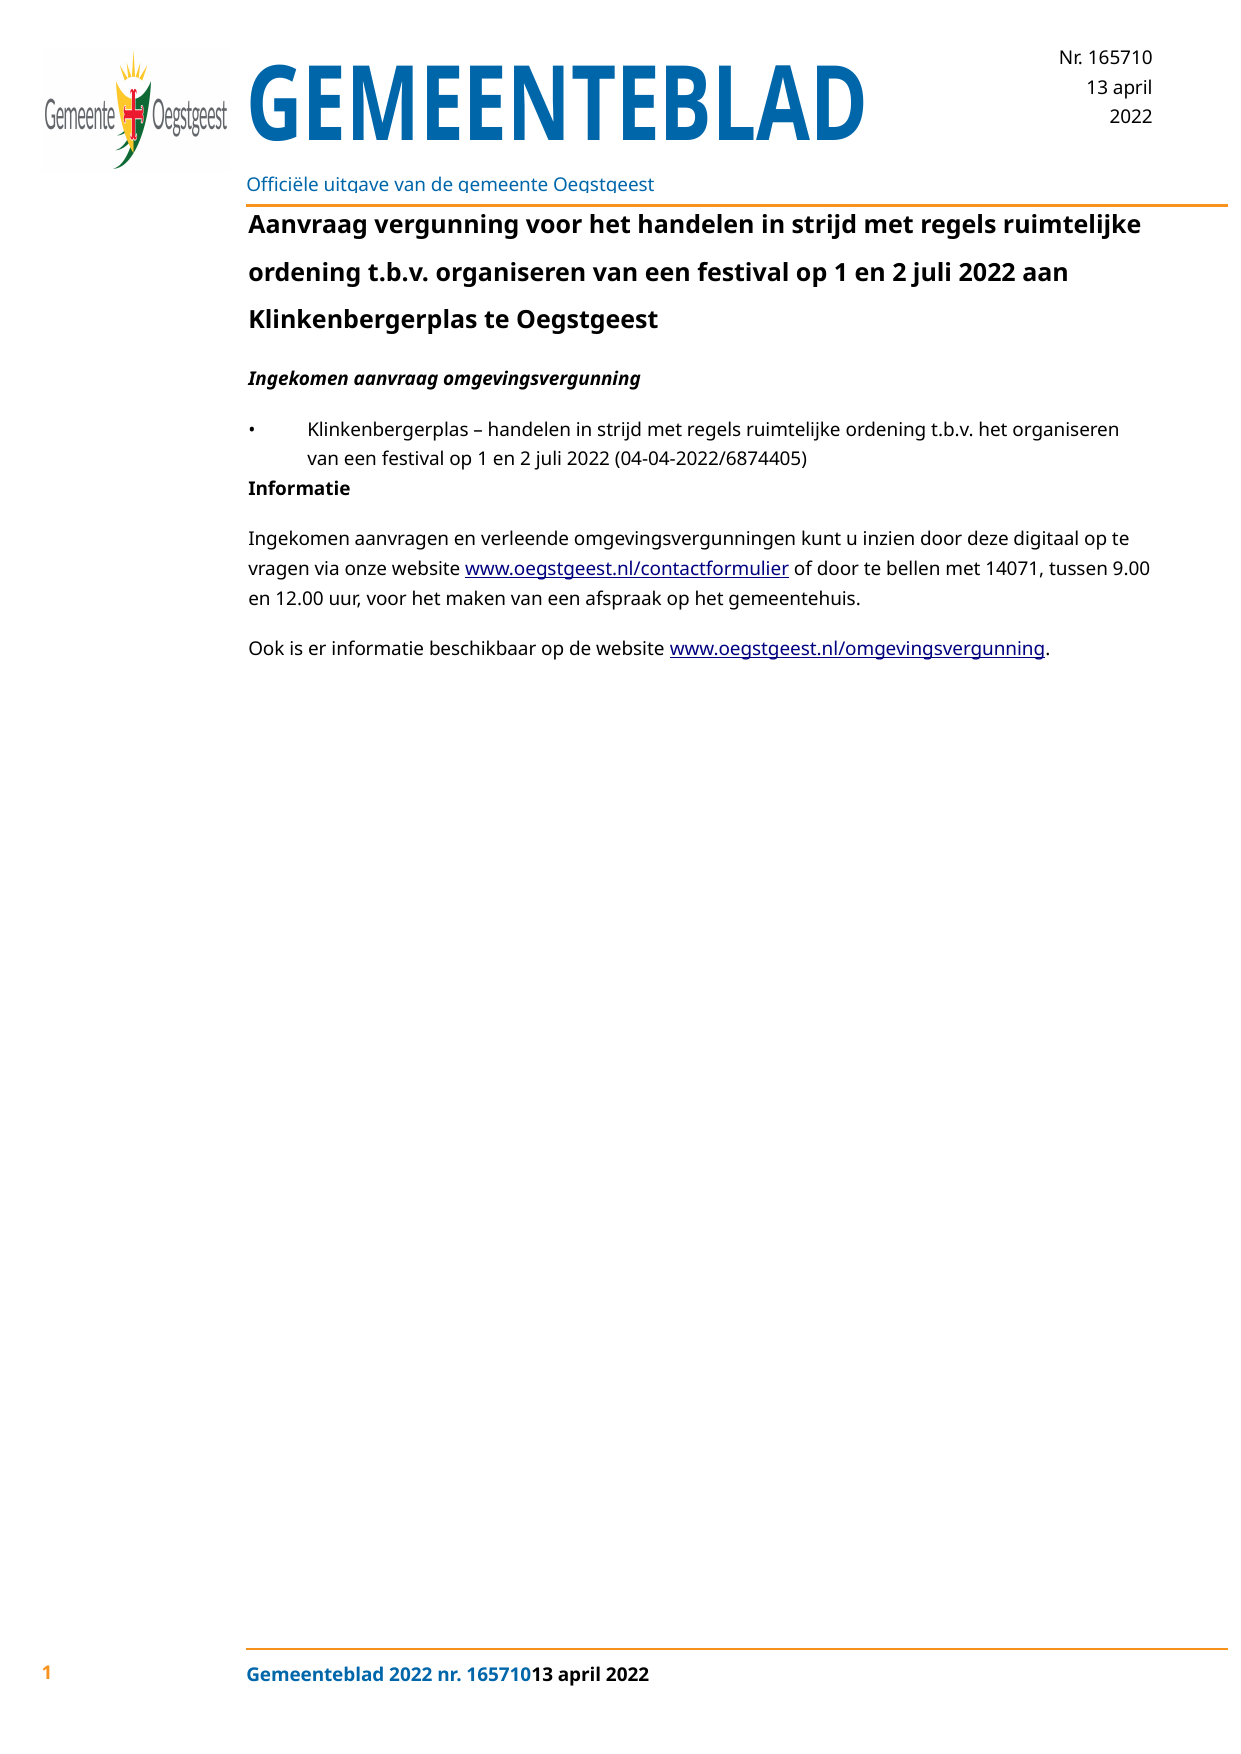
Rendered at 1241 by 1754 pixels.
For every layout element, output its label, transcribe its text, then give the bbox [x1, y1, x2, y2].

text Ingekomen aanvragen en verleende omgevingsvergunningen kunt u inzien door deze digitaal op te vragen via onze website www.oegstgeest.nl/contactformulier of door te bellen met 14071, tussen 9.00 en 12.00 uur, voor het maken van een afspraak op het gemeentehuis. [248, 526, 1152, 610]
list Klinkenbergerplas – handelen in strijd met regels ruimtelijke ordening t.b.v. het organiseren van een festival op 1 en 2 juli 2022 (04-04-2022/6874405) [248, 416, 1152, 471]
text Aanvraag vergunning voor het handelen in strijd met regels ruimtelijke ordening t.b.v. organiseren van een festival op 1 en 2 juli 2022 aan Klinkenbergerplas te Oegstgeest [248, 207, 1152, 336]
text Ook is er informatie beschikbaar op de website www.oegstgeest.nl/omgevingsvergunning. [248, 635, 1152, 661]
text Informatie [248, 475, 1152, 501]
picture [41, 47, 231, 172]
text Ingekomen aanvraag omgevingsvergunning [248, 366, 1152, 391]
